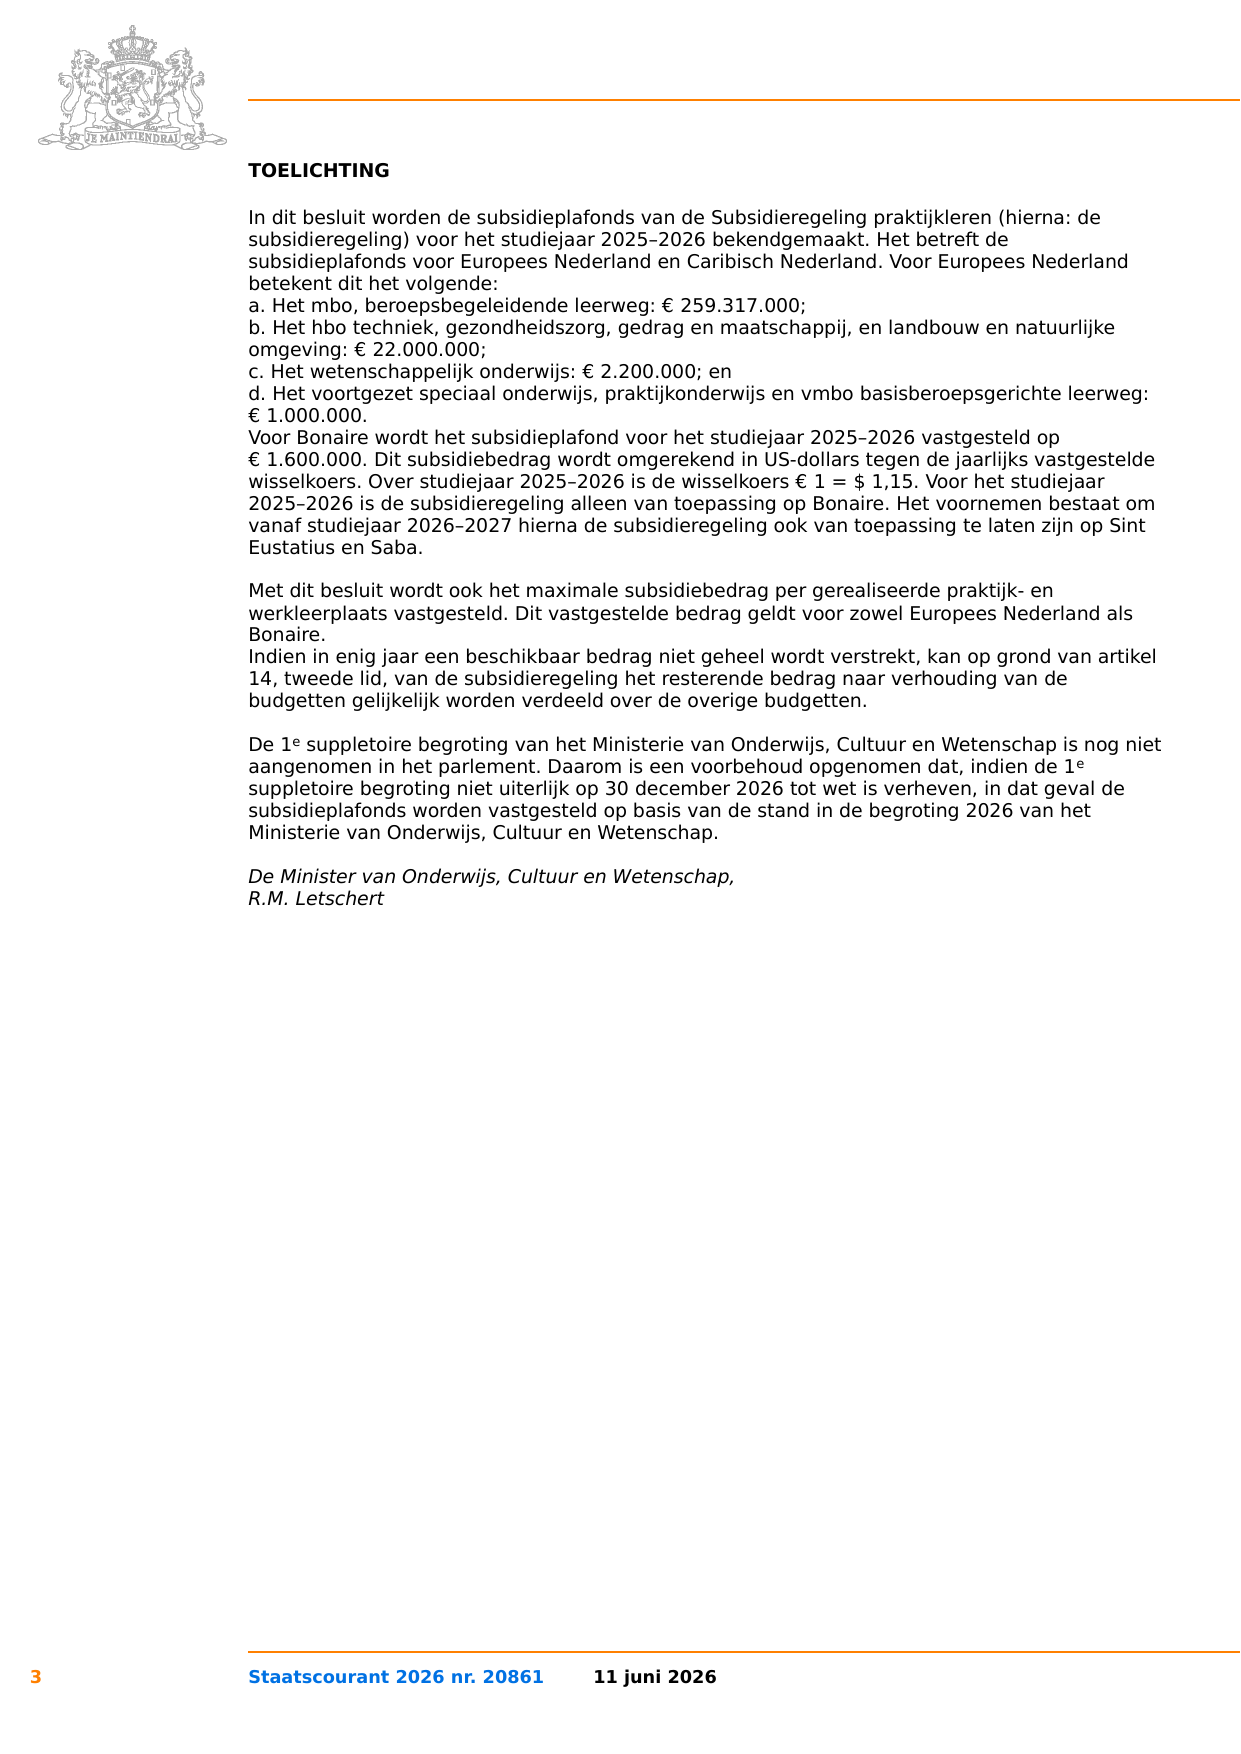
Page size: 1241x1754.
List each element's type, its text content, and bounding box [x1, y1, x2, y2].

text Met dit besluit wordt ook het maximale subsidiebedrag per gerealiseerde praktijk- en werkleerplaats vastgesteld. Dit vastgestelde bedrag geldt voor zowel Europees Nederland als Bonaire. [248, 580, 1163, 646]
text d. Het voortgezet speciaal onderwijs, praktijkonderwijs en vmbo basisberoepsgerichte leerweg: € 1.000.000. [248, 383, 1163, 427]
text Indien in enig jaar een beschikbaar bedrag niet geheel wordt verstrekt, kan op grond van artikel 14, tweede lid, van de subsidieregeling het resterende bedrag naar verhouding van de budgetten gelijkelijk worden verdeeld over de overige budgetten. [248, 646, 1163, 712]
text a. Het mbo, beroepsbegeleidende leerweg: € 259.317.000; [248, 295, 1163, 317]
text c. Het wetenschappelijk onderwijs: € 2.200.000; en [248, 361, 1163, 383]
picture [38, 25, 227, 150]
subtitle TOELICHTING [248, 160, 1163, 182]
text De Minister van Onderwijs, Cultuur en Wetenschap, R.M. Letschert [248, 866, 1163, 910]
text In dit besluit worden de subsidieplafonds van de Subsidieregeling praktijkleren (hierna: de subsidieregeling) voor het studiejaar 2025–2026 bekendgemaakt. Het betreft de subsidieplafonds voor Europees Nederland en Caribisch Nederland. Voor Europees Nederland betekent dit het volgende: [248, 207, 1163, 295]
text Voor Bonaire wordt het subsidieplafond voor het studiejaar 2025–2026 vastgesteld op € 1.600.000. Dit subsidiebedrag wordt omgerekend in US-dollars tegen de jaarlijks vastgestelde wisselkoers. Over studiejaar 2025–2026 is de wisselkoers € 1 = $ 1,15. Voor het studiejaar 2025–2026 is de subsidieregeling alleen van toepassing op Bonaire. Het voornemen bestaat om vanaf studiejaar 2026–2027 hierna de subsidieregeling ook van toepassing te laten zijn op Sint Eustatius en Saba. [248, 427, 1163, 558]
text b. Het hbo techniek, gezondheidszorg, gedrag en maatschappij, en landbouw en natuurlijke omgeving: € 22.000.000; [248, 317, 1163, 361]
text De 1e suppletoire begroting van het Ministerie van Onderwijs, Cultuur en Wetenschap is nog niet aangenomen in het parlement. Daarom is een voorbehoud opgenomen dat, indien de 1e suppletoire begroting niet uiterlijk op 30 december 2026 tot wet is verheven, in dat geval de subsidieplafonds worden vastgesteld op basis van de stand in de begroting 2026 van het Ministerie van Onderwijs, Cultuur en Wetenschap. [248, 734, 1163, 844]
